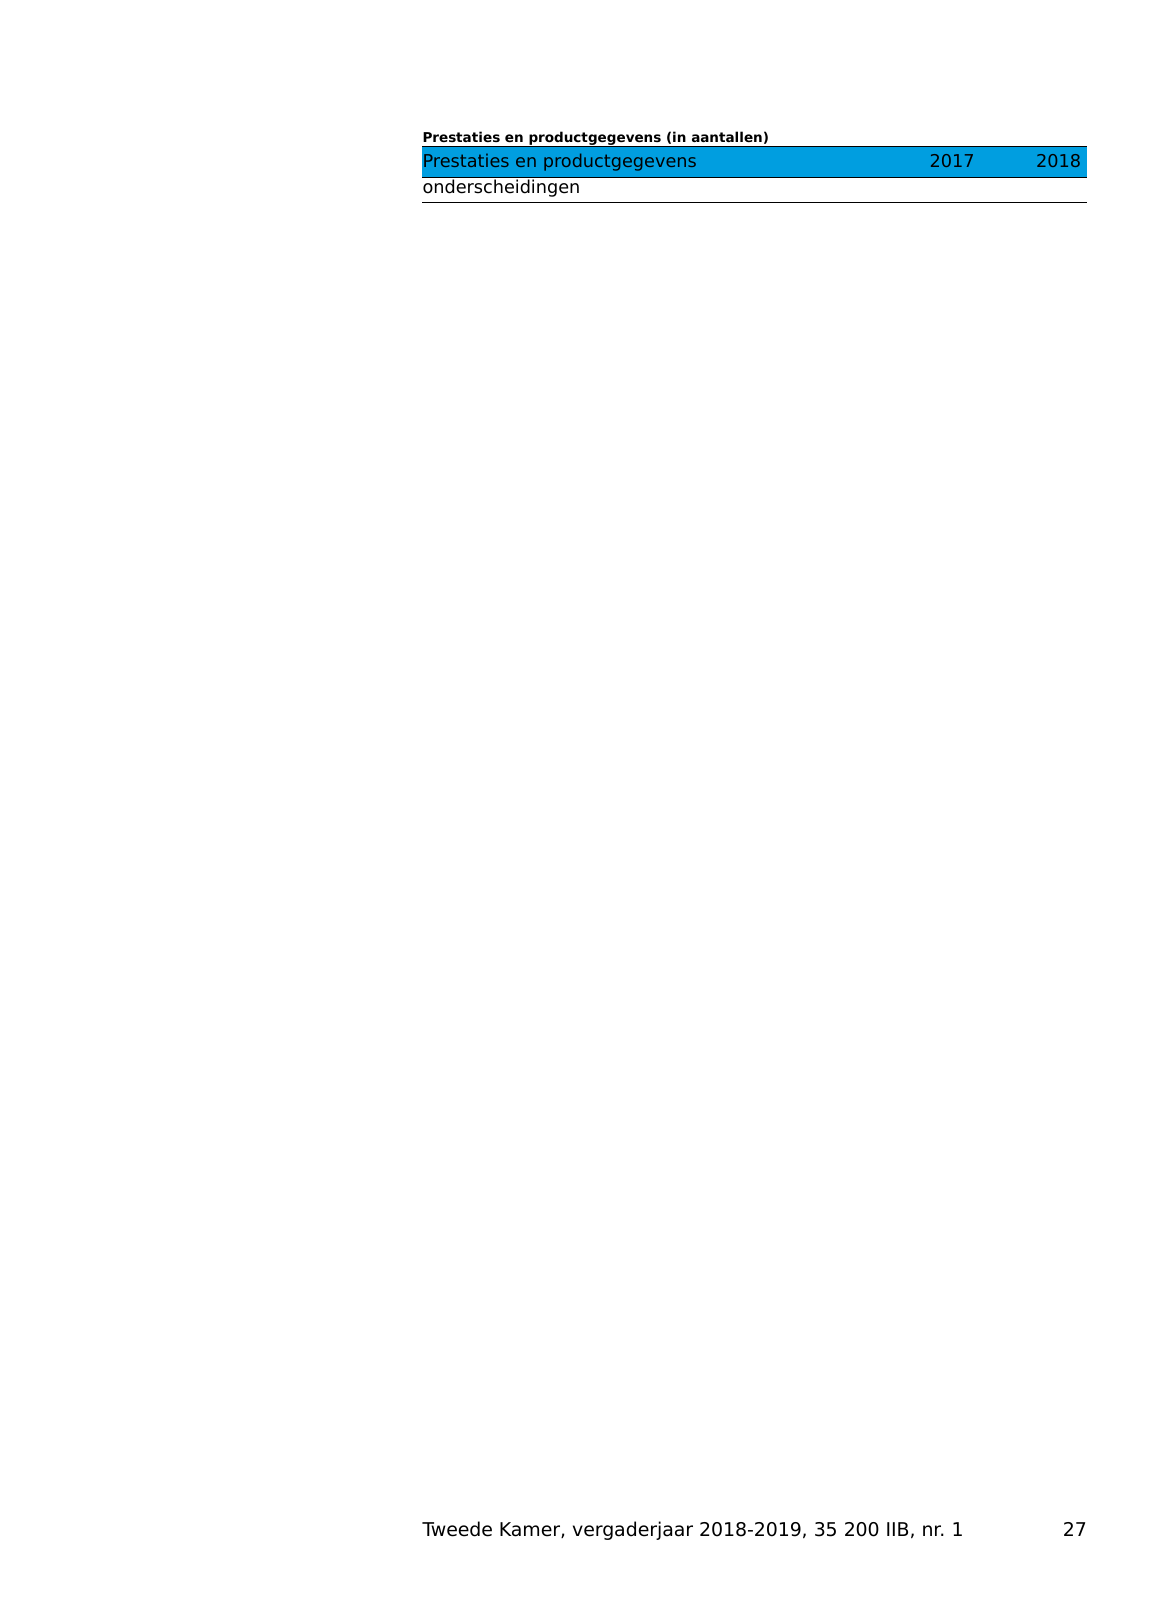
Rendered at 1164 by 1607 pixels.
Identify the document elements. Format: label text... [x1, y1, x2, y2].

table_cell 2017 [874, 147, 980, 177]
table_cell onderscheidingen [422, 178, 874, 202]
table_cell [980, 178, 1087, 202]
table_header Prestaties en productgegevens (in aantallen) [422, 130, 1087, 146]
table_cell 2018 [980, 147, 1087, 177]
table_cell Prestaties en productgegevens [422, 147, 874, 177]
table_cell [874, 178, 980, 202]
